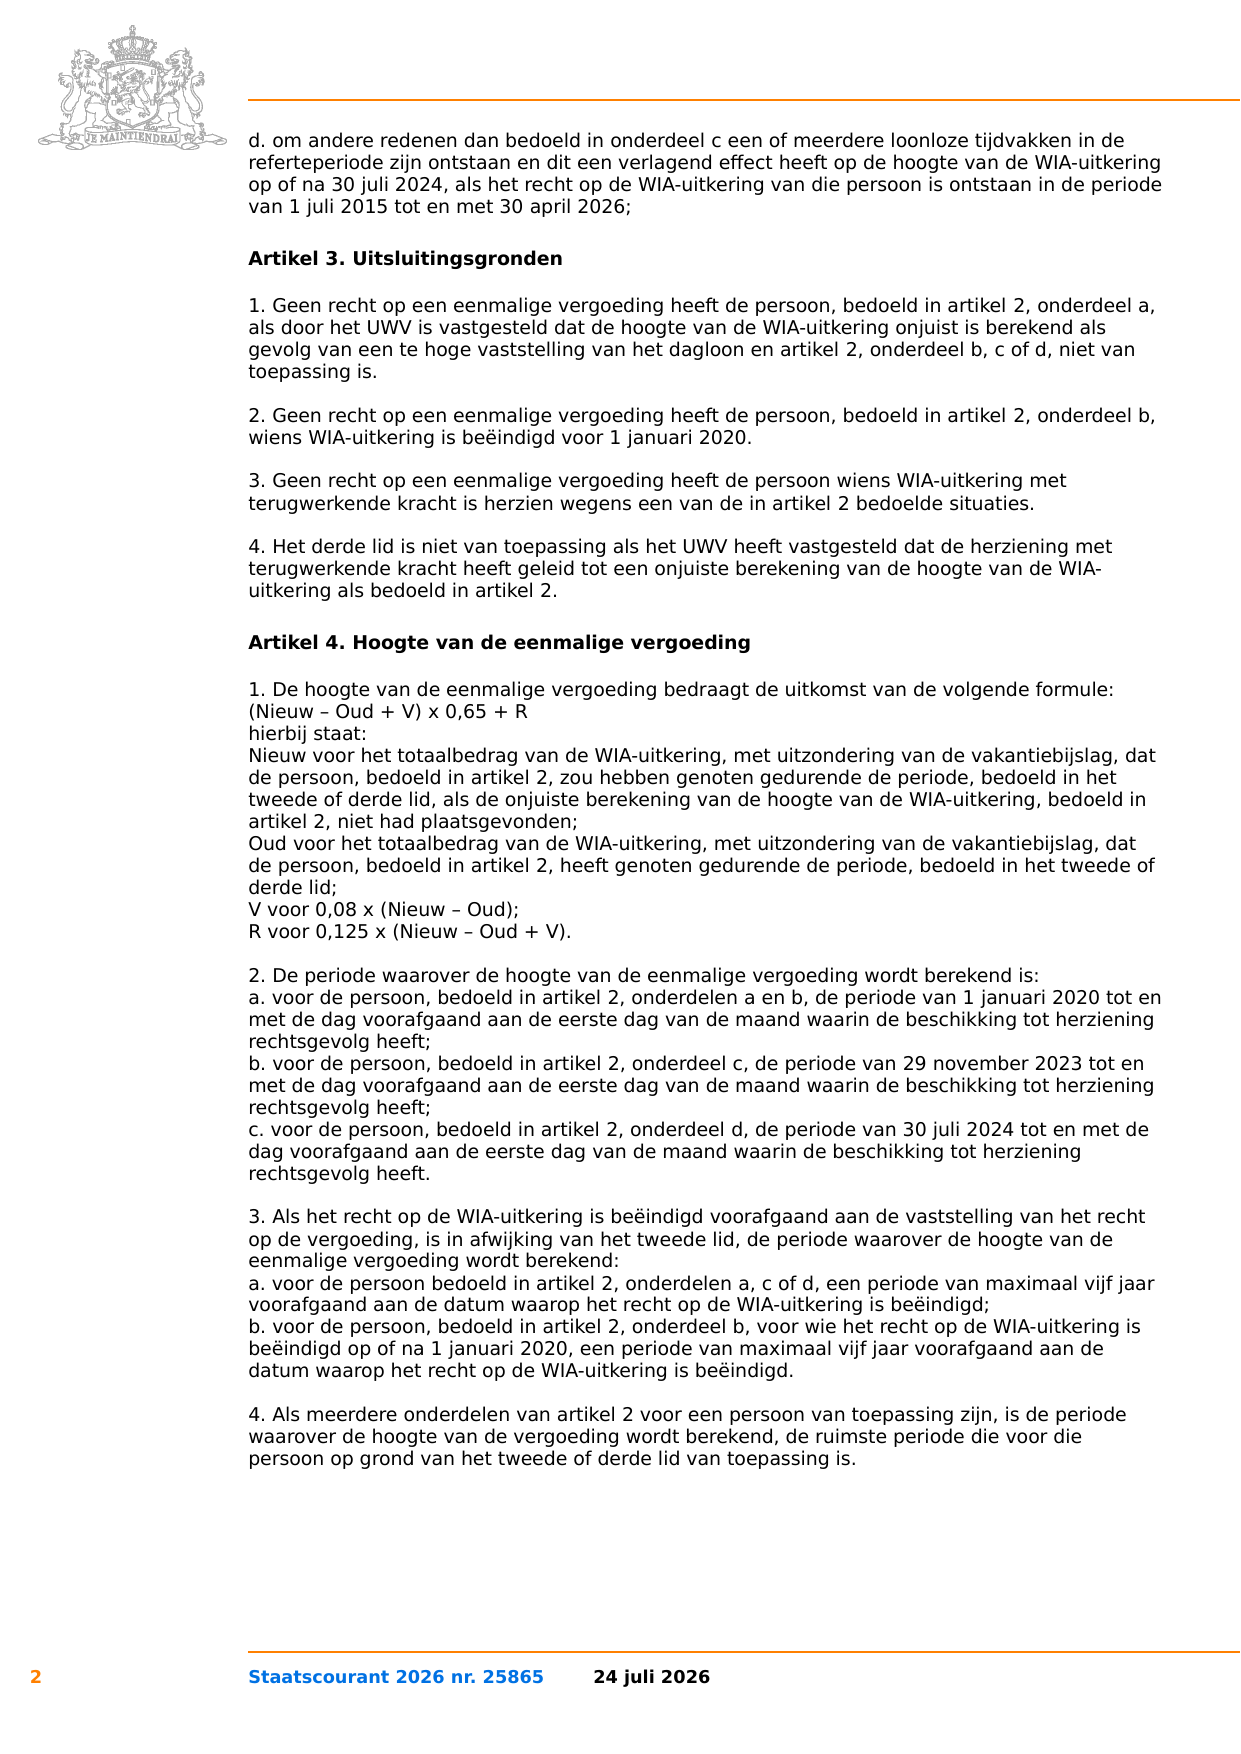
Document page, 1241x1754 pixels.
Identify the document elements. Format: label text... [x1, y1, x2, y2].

text b. voor de persoon, bedoeld in artikel 2, onderdeel b, voor wie het recht op de WIA-uitkering is beëindigd op of na 1 januari 2020, een periode van maximaal vijf jaar voorafgaand aan de datum waarop het recht op de WIA-uitkering is beëindigd. [248, 1316, 1163, 1382]
text (Nieuw – Oud + V) x 0,65 + R [248, 701, 1163, 723]
text d. om andere redenen dan bedoeld in onderdeel c een of meerdere loonloze tijdvakken in de referteperiode zijn ontstaan en dit een verlagend effect heeft op de hoogte van de WIA-uitkering op of na 30 juli 2024, als het recht op de WIA-uitkering van die persoon is ontstaan in de periode van 1 juli 2015 tot en met 30 april 2026; [248, 130, 1163, 218]
text 3. Geen recht op een eenmalige vergoeding heeft de persoon wiens WIA-uitkering met terugwerkende kracht is herzien wegens een van de in artikel 2 bedoelde situaties. [248, 470, 1163, 514]
text 4. Als meerdere onderdelen van artikel 2 voor een persoon van toepassing zijn, is de periode waarover de hoogte van de vergoeding wordt berekend, de ruimste periode die voor die persoon op grond van het tweede of derde lid van toepassing is. [248, 1404, 1163, 1470]
text a. voor de persoon, bedoeld in artikel 2, onderdelen a en b, de periode van 1 januari 2020 tot en met de dag voorafgaand aan de eerste dag van de maand waarin de beschikking tot herziening rechtsgevolg heeft; [248, 987, 1163, 1053]
subtitle Artikel 3. Uitsluitingsgronden [248, 248, 1163, 270]
text 2. Geen recht op een eenmalige vergoeding heeft de persoon, bedoeld in artikel 2, onderdeel b, wiens WIA-uitkering is beëindigd voor 1 januari 2020. [248, 404, 1163, 448]
text c. voor de persoon, bedoeld in artikel 2, onderdeel d, de periode van 30 juli 2024 tot en met de dag voorafgaand aan de eerste dag van de maand waarin de beschikking tot herziening rechtsgevolg heeft. [248, 1119, 1163, 1184]
text R voor 0,125 x (Nieuw – Oud + V). [248, 921, 1163, 943]
text 1. Geen recht op een eenmalige vergoeding heeft de persoon, bedoeld in artikel 2, onderdeel a, als door het UWV is vastgesteld dat de hoogte van de WIA-uitkering onjuist is berekend als gevolg van een te hoge vaststelling van het dagloon en artikel 2, onderdeel b, c of d, niet van toepassing is. [248, 295, 1163, 383]
picture [38, 25, 227, 150]
text 1. De hoogte van de eenmalige vergoeding bedraagt de uitkomst van de volgende formule: [248, 679, 1163, 701]
subtitle Artikel 4. Hoogte van de eenmalige vergoeding [248, 632, 1163, 654]
text Oud voor het totaalbedrag van de WIA-uitkering, met uitzondering van de vakantiebijslag, dat de persoon, bedoeld in artikel 2, heeft genoten gedurende de periode, bedoeld in het tweede of derde lid; [248, 833, 1163, 899]
text 4. Het derde lid is niet van toepassing als het UWV heeft vastgesteld dat de herziening met terugwerkende kracht heeft geleid tot een onjuiste berekening van de hoogte van de WIA-uitkering als bedoeld in artikel 2. [248, 536, 1163, 602]
text hierbij staat: [248, 723, 1163, 745]
text b. voor de persoon, bedoeld in artikel 2, onderdeel c, de periode van 29 november 2023 tot en met de dag voorafgaand aan de eerste dag van de maand waarin de beschikking tot herziening rechtsgevolg heeft; [248, 1053, 1163, 1119]
text Nieuw voor het totaalbedrag van de WIA-uitkering, met uitzondering van de vakantiebijslag, dat de persoon, bedoeld in artikel 2, zou hebben genoten gedurende de periode, bedoeld in het tweede of derde lid, als de onjuiste berekening van de hoogte van de WIA-uitkering, bedoeld in artikel 2, niet had plaatsgevonden; [248, 745, 1163, 833]
text 2. De periode waarover de hoogte van de eenmalige vergoeding wordt berekend is: [248, 965, 1163, 987]
text 3. Als het recht op de WIA-uitkering is beëindigd voorafgaand aan de vaststelling van het recht op de vergoeding, is in afwijking van het tweede lid, de periode waarover de hoogte van de eenmalige vergoeding wordt berekend: [248, 1206, 1163, 1272]
text V voor 0,08 x (Nieuw – Oud); [248, 899, 1163, 921]
text a. voor de persoon bedoeld in artikel 2, onderdelen a, c of d, een periode van maximaal vijf jaar voorafgaand aan de datum waarop het recht op de WIA-uitkering is beëindigd; [248, 1272, 1163, 1316]
